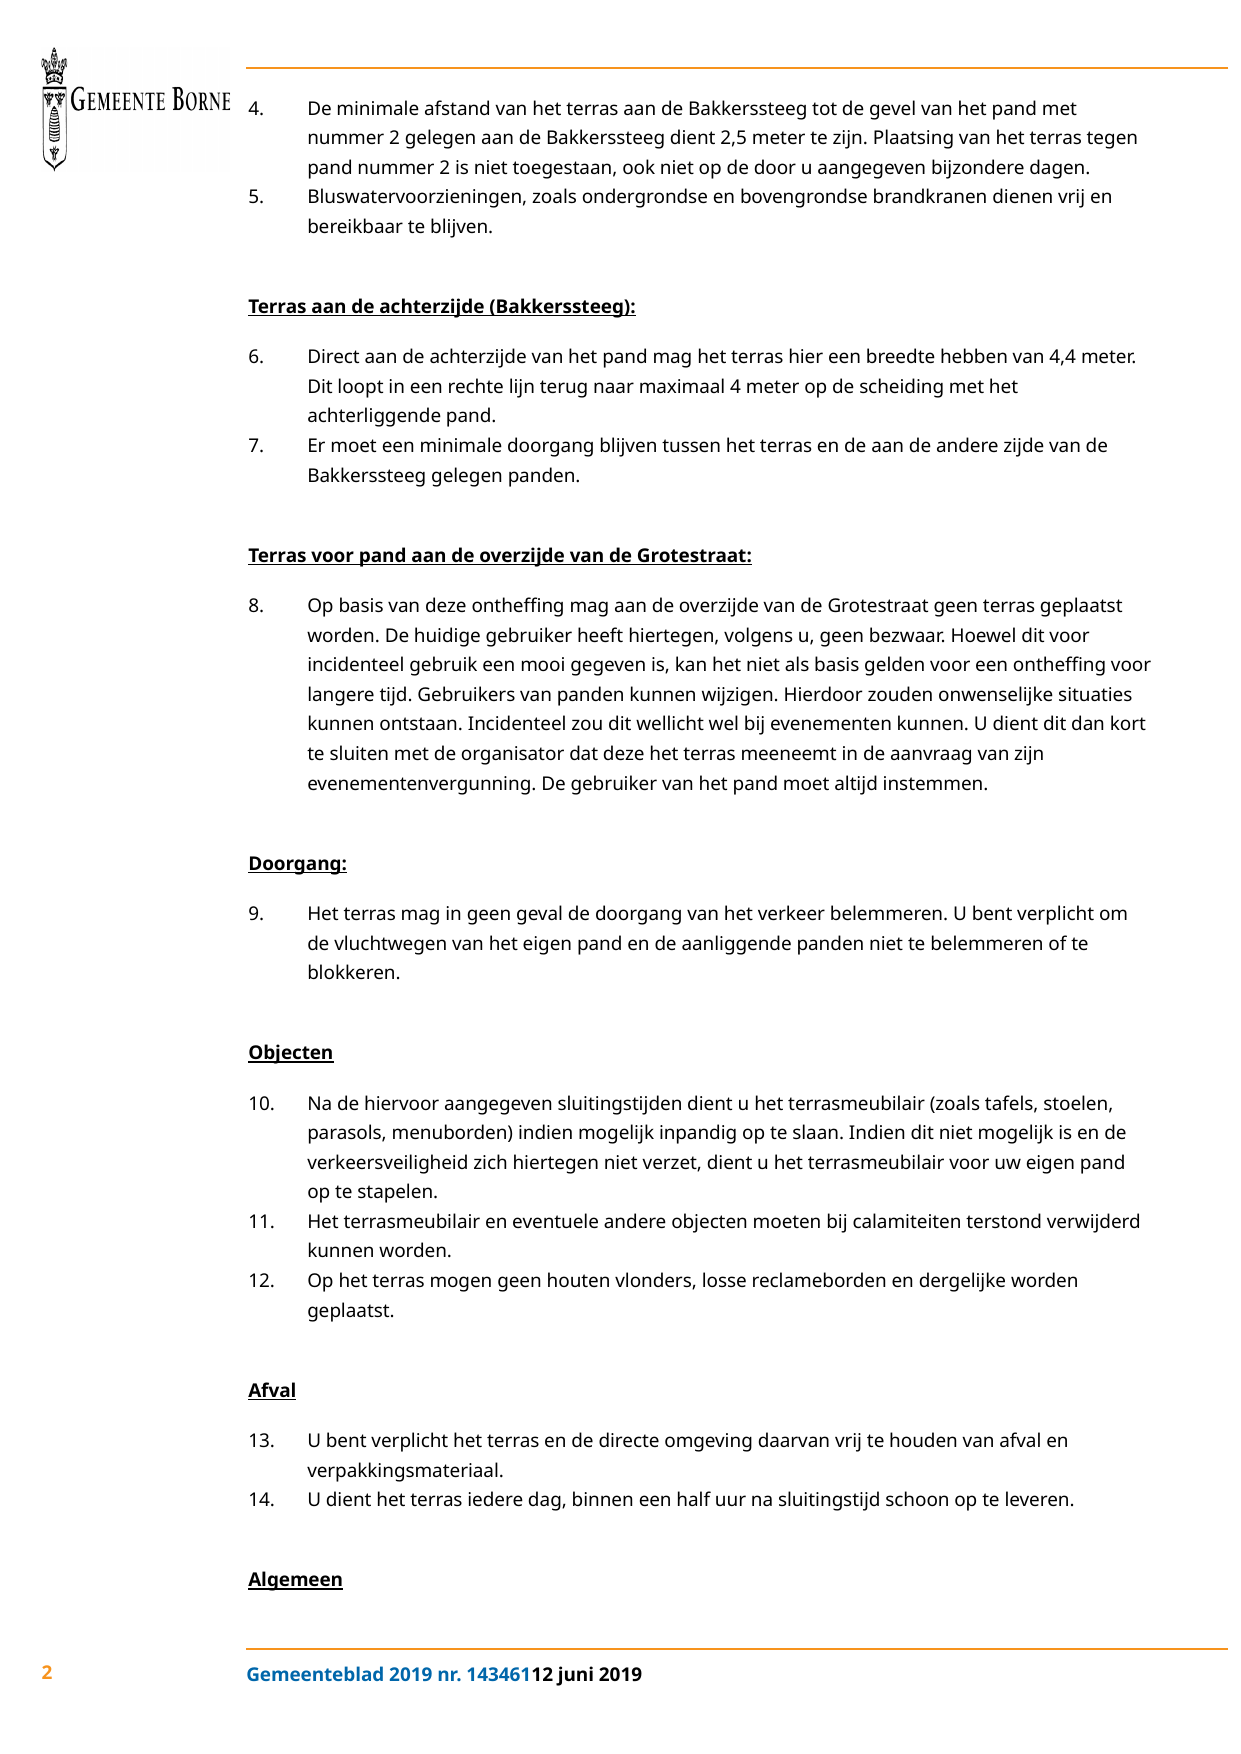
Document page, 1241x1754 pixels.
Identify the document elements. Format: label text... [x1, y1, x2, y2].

list Bluswatervoorzieningen, zoals ondergrondse en bovengrondse brandkranen dienen vrij en bereikbaar te blijven. [248, 183, 1152, 239]
list U dient het terras iedere dag, binnen een half uur na sluitingstijd schoon op te leveren. [248, 1486, 1152, 1512]
list Het terrasmeubilair en eventuele andere objecten moeten bij calamiteiten terstond verwijderd kunnen worden. [248, 1208, 1152, 1263]
text Doorgang: [248, 850, 1152, 876]
list Er moet een minimale doorgang blijven tussen het terras en de aan de andere zijde van de Bakkerssteeg gelegen panden. [248, 432, 1152, 488]
text Terras voor pand aan de overzijde van de Grotestraat: [248, 542, 1152, 568]
list Direct aan de achterzijde van het pand mag het terras hier een breedte hebben van 4,4 meter. Dit loopt in een rechte lijn terug naar maximaal 4 meter op de scheiding met het achterliggende pand. [248, 343, 1152, 428]
list Op het terras mogen geen houten vlonders, losse reclameborden en dergelijke worden geplaatst. [248, 1267, 1152, 1323]
list Het terras mag in geen geval de doorgang van het verkeer belemmeren. U bent verplicht om de vluchtwegen van het eigen pand en de aanliggende panden niet te belemmeren of te blokkeren. [248, 900, 1152, 985]
list U bent verplicht het terras en de directe omgeving daarvan vrij te houden van afval en verpakkingsmateriaal. [248, 1427, 1152, 1483]
text Objecten [248, 1039, 1152, 1065]
list Na de hiervoor aangegeven sluitingstijden dient u het terrasmeubilair (zoals tafels, stoelen, parasols, menuborden) indien mogelijk inpandig op te slaan. Indien dit niet mogelijk is en de verkeersveiligheid zich hiertegen niet verzet, dient u het terrasmeubilair voor uw eigen pand op te stapelen. [248, 1090, 1152, 1204]
text Afval [248, 1377, 1152, 1403]
picture [41, 47, 231, 172]
list Op basis van deze ontheffing mag aan de overzijde van de Grotestraat geen terras geplaatst worden. De huidige gebruiker heeft hiertegen, volgens u, geen bezwaar. Hoewel dit voor incidenteel gebruik een mooi gegeven is, kan het niet als basis gelden voor een ontheffing voor langere tijd. Gebruikers van panden kunnen wijzigen. Hierdoor zouden onwenselijke situaties kunnen ontstaan. Incidenteel zou dit wellicht wel bij evenementen kunnen. U dient dit dan kort te sluiten met de organisator dat deze het terras meeneemt in de aanvraag van zijn evenementenvergunning. De gebruiker van het pand moet altijd instemmen. [248, 592, 1152, 796]
list De minimale afstand van het terras aan de Bakkerssteeg tot de gevel van het pand met nummer 2 gelegen aan de Bakkerssteeg dient 2,5 meter te zijn. Plaatsing van het terras tegen pand nummer 2 is niet toegestaan, ook niet op de door u aangegeven bijzondere dagen. [248, 95, 1152, 180]
text Algemeen [248, 1566, 1152, 1592]
text Terras aan de achterzijde (Bakkerssteeg): [248, 293, 1152, 319]
